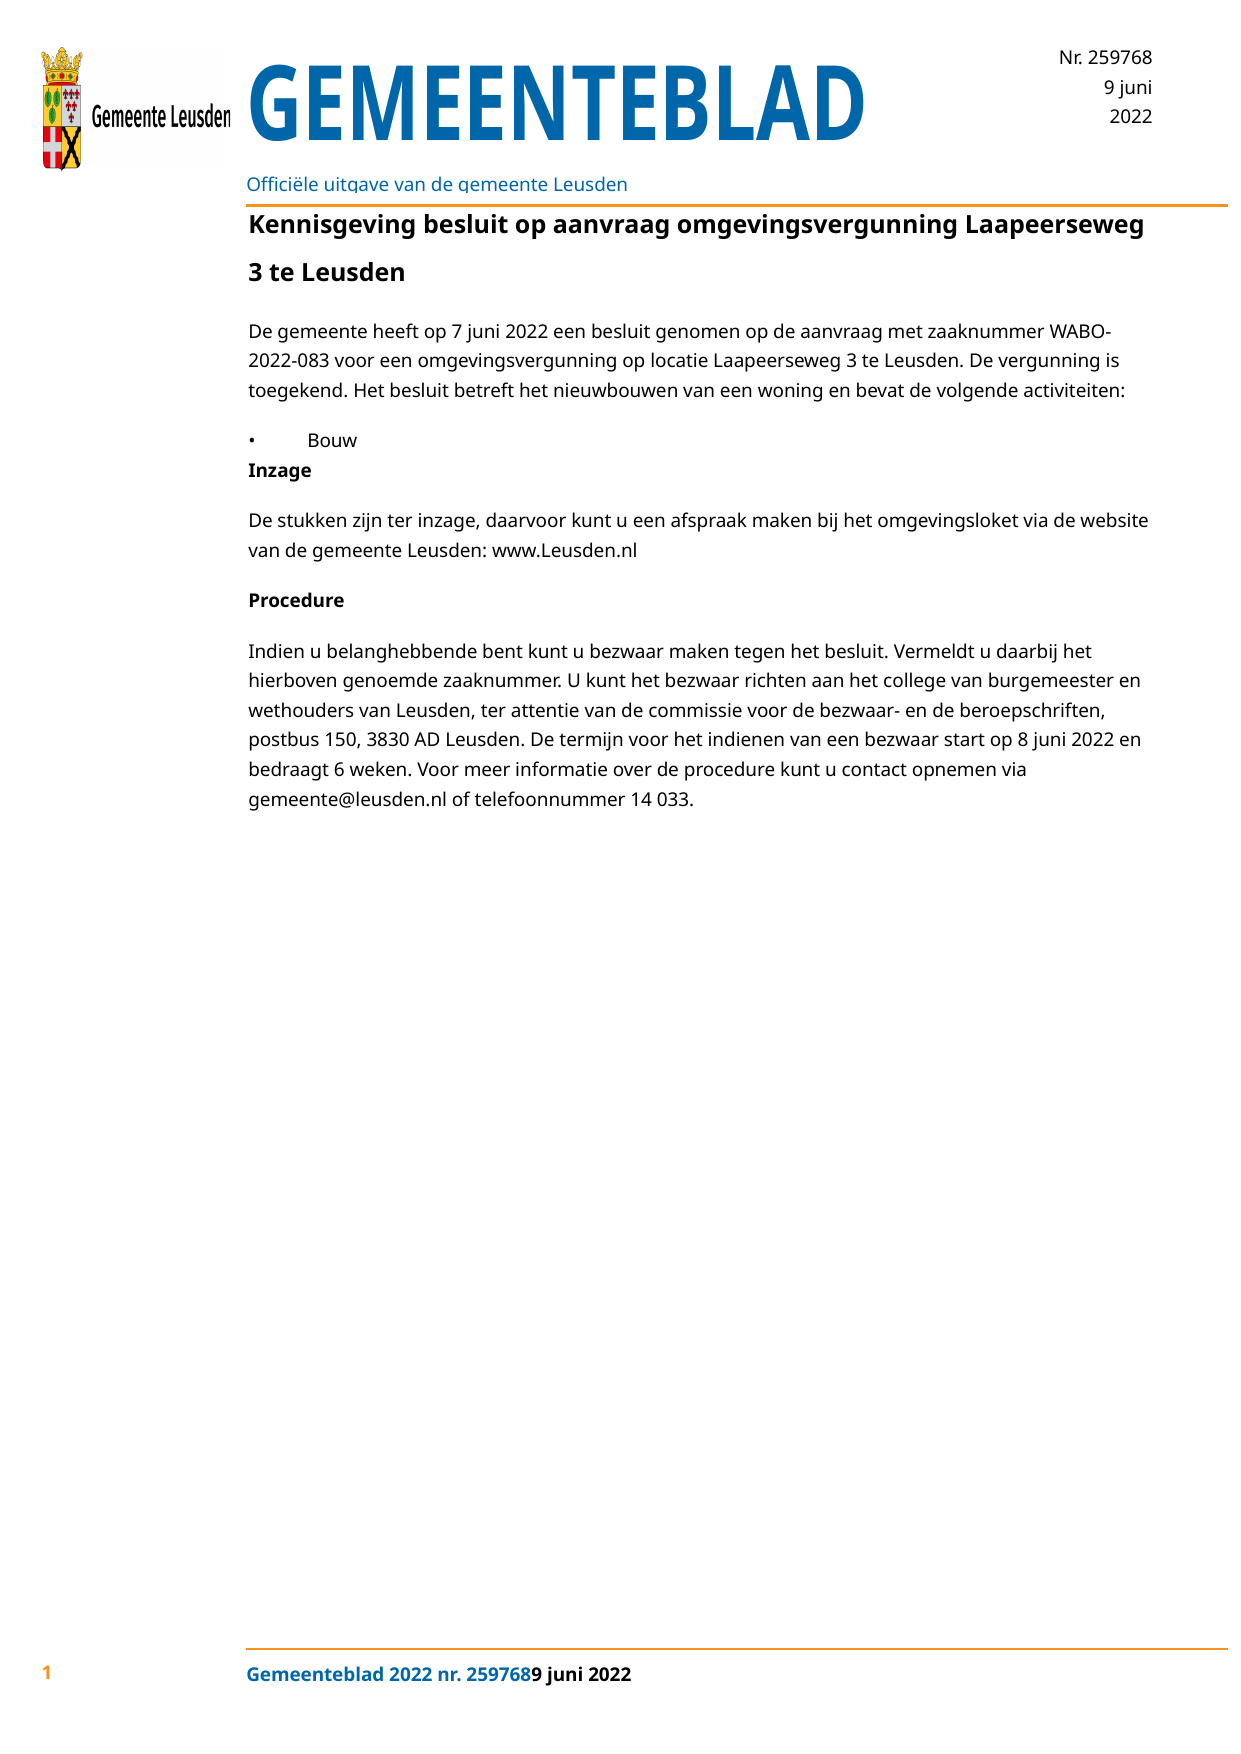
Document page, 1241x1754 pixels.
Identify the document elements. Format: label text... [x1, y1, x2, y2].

picture [41, 47, 231, 172]
text De gemeente heeft op 7 juni 2022 een besluit genomen op de aanvraag met zaaknummer WABO-2022-083 voor een omgevingsvergunning op locatie Laapeerseweg 3 te Leusden. De vergunning is toegekend. Het besluit betreft het nieuwbouwen van een woning en bevat de volgende activiteiten: [248, 318, 1152, 403]
text Inzage [248, 457, 1152, 483]
text Procedure [248, 587, 1152, 613]
list Bouw [248, 427, 1152, 453]
text De stukken zijn ter inzage, daarvoor kunt u een afspraak maken bij het omgevingsloket via de website van de gemeente Leusden: www.Leusden.nl [248, 507, 1152, 563]
text Kennisgeving besluit op aanvraag omgevingsvergunning Laapeerseweg 3 te Leusden [248, 207, 1152, 288]
text Indien u belanghebbende bent kunt u bezwaar maken tegen het besluit. Vermeldt u daarbij het hierboven genoemde zaaknummer. U kunt het bezwaar richten aan het college van burgemeester en wethouders van Leusden, ter attentie van de commissie voor de bezwaar- en de beroepschriften, postbus 150, 3830 AD Leusden. De termijn voor het indienen van een bezwaar start op 8 juni 2022 en bedraagt 6 weken. Voor meer informatie over de procedure kunt u contact opnemen via gemeente@leusden.nl of telefoonnummer 14 033. [248, 638, 1152, 812]
